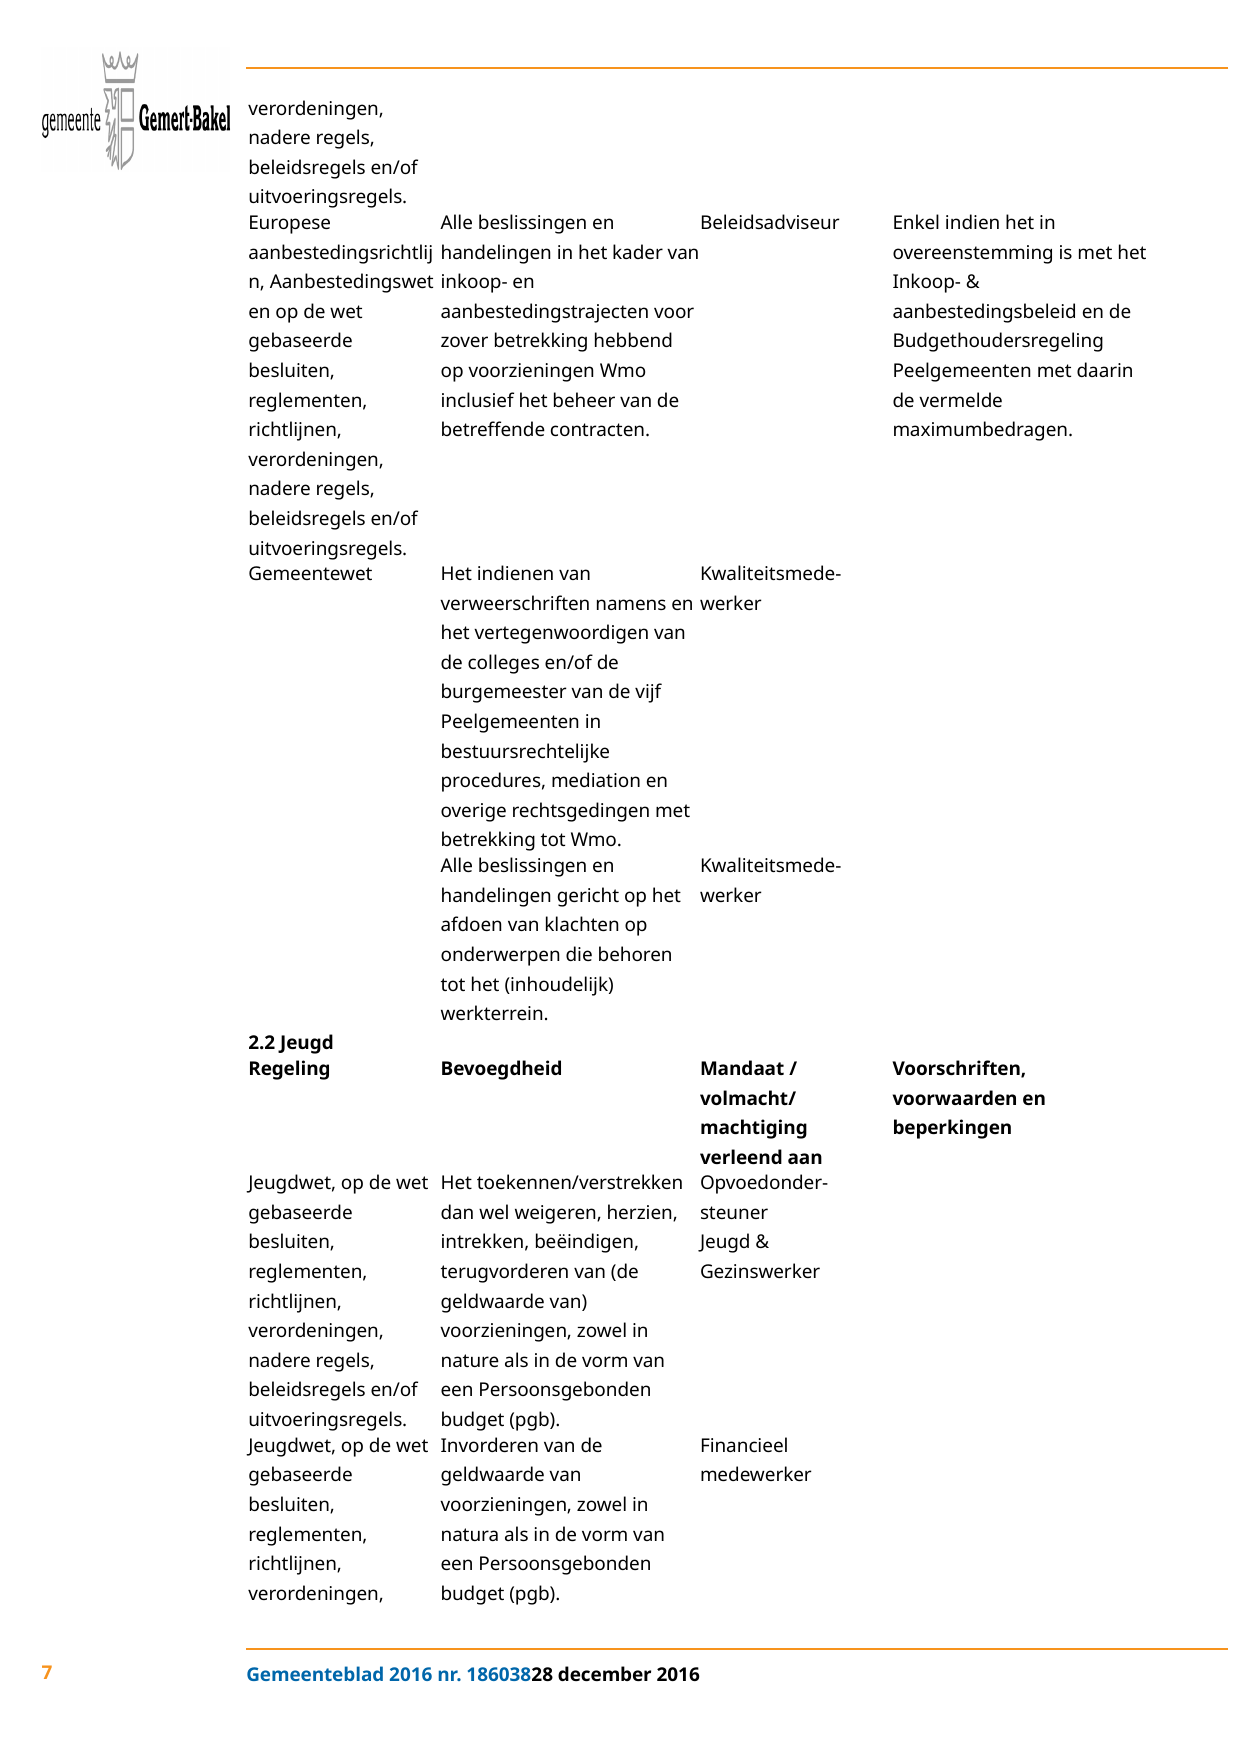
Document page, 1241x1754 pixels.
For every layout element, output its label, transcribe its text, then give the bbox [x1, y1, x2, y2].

table_cell Enkel indien het in overeenstemming is met het Inkoop- & aanbestedingsbeleid en de Budgethoudersregeling Peelgemeenten met daarin de vermelde maximumbedragen. [892, 209, 1152, 560]
table_cell Invorderen van de geldwaarde van voorzieningen, zowel in natura als in de vorm van een Persoonsgebonden budget (pgb). [440, 1432, 700, 1606]
table_cell Gemeentewet [248, 560, 440, 852]
table_cell Kwaliteitsmede-werker [700, 560, 892, 852]
table_cell [892, 95, 1152, 209]
table_cell Regeling [248, 1055, 440, 1169]
table_cell Jeugdwet, op de wet gebaseerde besluiten, reglementen, richtlijnen, verordeningen, nadere regels, beleidsregels en/of uitvoeringsregels. [248, 1170, 440, 1432]
table_cell Voorschriften, voorwaarden en beperkingen [892, 1055, 1152, 1169]
table_cell [700, 95, 892, 209]
table_header 2.2 Jeugd [248, 1029, 1152, 1055]
table_cell [892, 1432, 1152, 1606]
table_cell [248, 853, 440, 1026]
table_cell Het toekennen/verstrekken dan wel weigeren, herzien, intrekken, beëindigen, terugvorderen van (de geldwaarde van) voorzieningen, zowel in nature als in de vorm van een Persoonsgebonden budget (pgb). [440, 1170, 700, 1432]
table_cell [892, 1170, 1152, 1432]
table_cell [892, 853, 1152, 1026]
table_cell Kwaliteitsmede-werker [700, 853, 892, 1026]
table_cell Europese aanbestedingsrichtlijn, Aanbestedingswet en op de wet gebaseerde besluiten, reglementen, richtlijnen, verordeningen, nadere regels, beleidsregels en/of uitvoeringsregels. [248, 209, 440, 560]
table_cell Alle beslissingen en handelingen gericht op het afdoen van klachten op onderwerpen die behoren tot het (inhoudelijk) werkterrein. [440, 853, 700, 1026]
table_cell Beleidsadviseur [700, 209, 892, 560]
table_cell Het indienen van verweerschriften namens en het vertegenwoordigen van de colleges en/of de burgemeester van de vijf Peelgemeenten in bestuursrechtelijke procedures, mediation en overige rechtsgedingen met betrekking tot Wmo. [440, 560, 700, 852]
table_cell Financieel medewerker [700, 1432, 892, 1606]
table_cell [892, 560, 1152, 852]
table_cell verordeningen, nadere regels, beleidsregels en/of uitvoeringsregels. [248, 95, 440, 209]
table_cell Alle beslissingen en handelingen in het kader van inkoop- en aanbestedingstrajecten voor zover betrekking hebbend op voorzieningen Wmo inclusief het beheer van de betreffende contracten. [440, 209, 700, 560]
table_cell Mandaat / volmacht/ machtiging verleend aan [700, 1055, 892, 1169]
picture [41, 47, 231, 172]
table_cell Jeugdwet, op de wet gebaseerde besluiten, reglementen, richtlijnen, verordeningen, [248, 1432, 440, 1606]
table_cell [440, 95, 700, 209]
table_cell Opvoedonder-steuner Jeugd & Gezinswerker [700, 1170, 892, 1432]
table_cell Bevoegdheid [440, 1055, 700, 1169]
